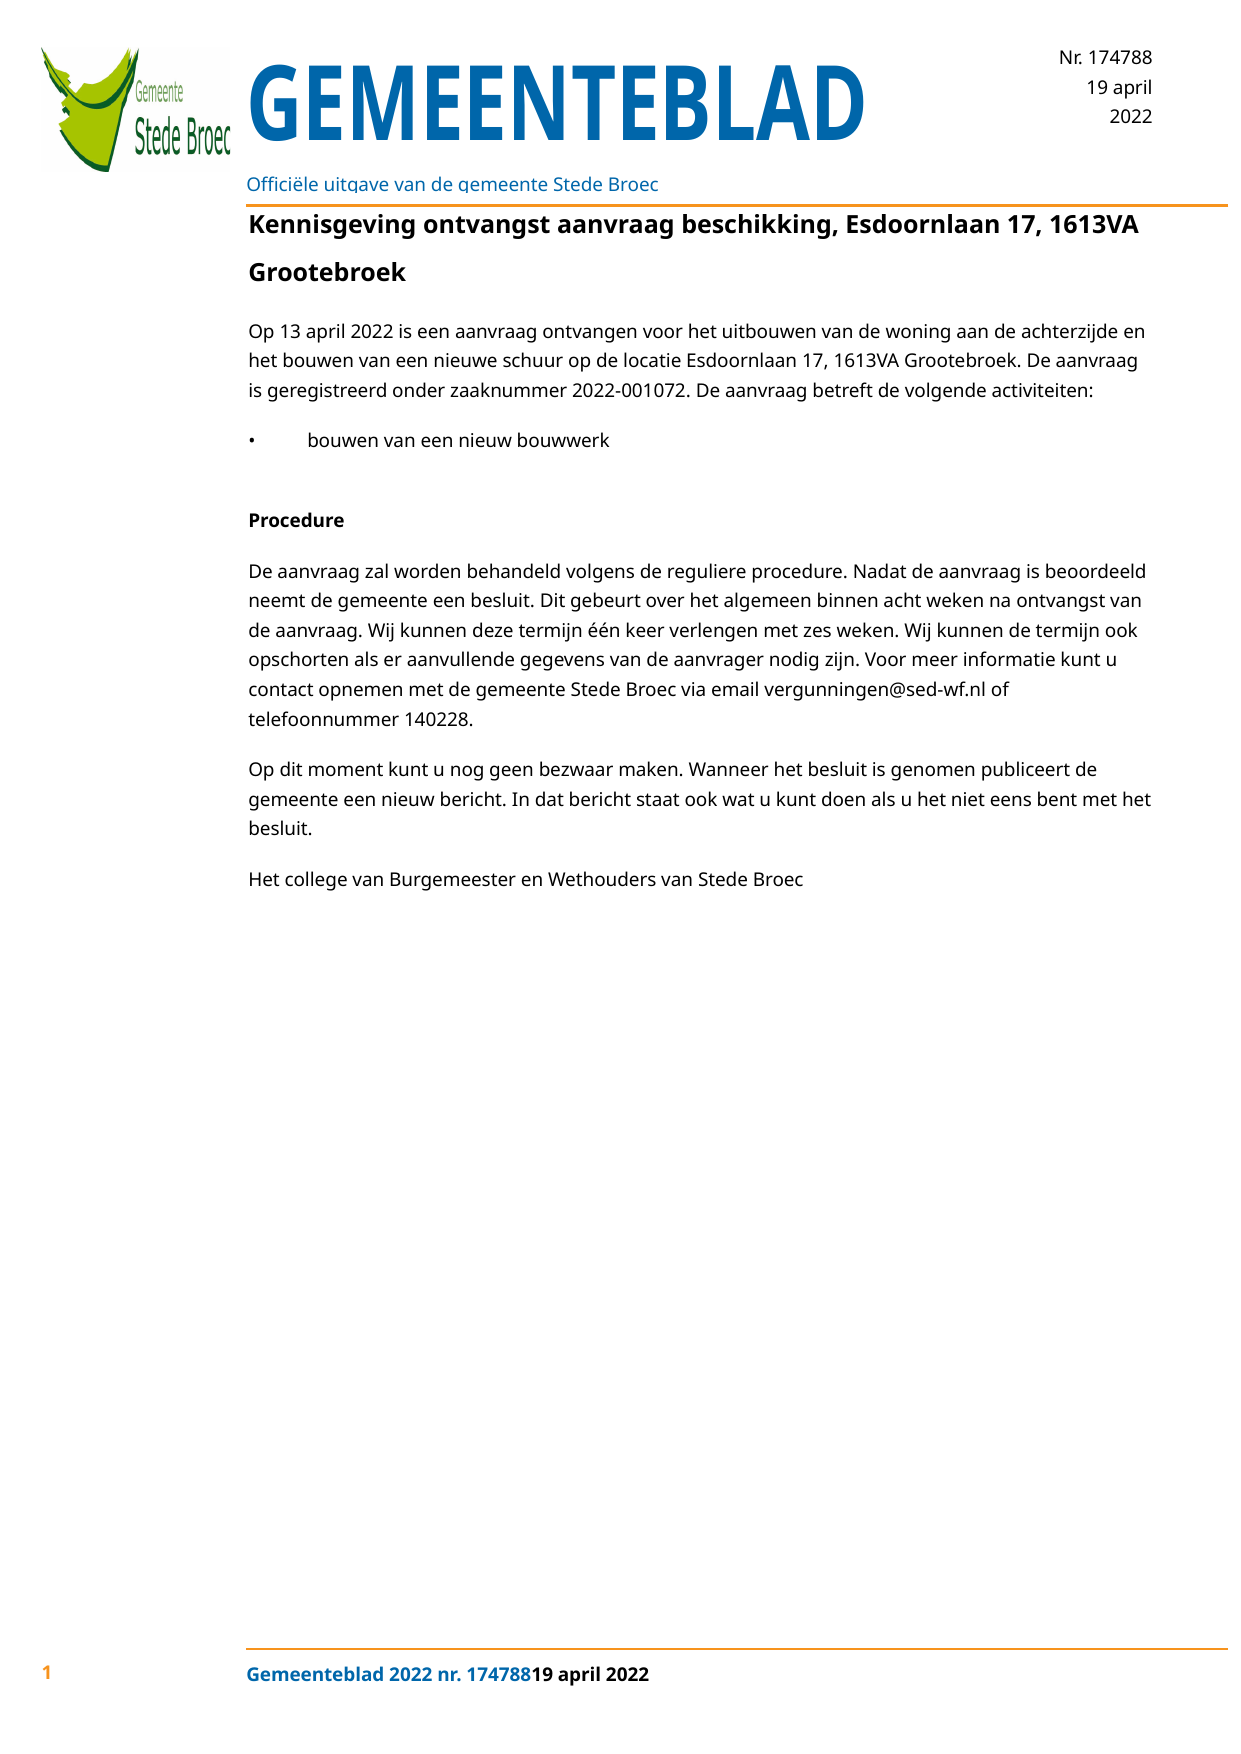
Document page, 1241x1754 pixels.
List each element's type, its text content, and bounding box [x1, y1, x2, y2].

text Procedure [248, 507, 1152, 533]
text De aanvraag zal worden behandeld volgens de reguliere procedure. Nadat de aanvraag is beoordeeld neemt de gemeente een besluit. Dit gebeurt over het algemeen binnen acht weken na ontvangst van de aanvraag. Wij kunnen deze termijn één keer verlengen met zes weken. Wij kunnen de termijn ook opschorten als er aanvullende gegevens van de aanvrager nodig zijn. Voor meer informatie kunt u contact opnemen met de gemeente Stede Broec via email vergunningen@sed-wf.nl of telefoonnummer 140228. [248, 558, 1152, 732]
list bouwen van een nieuw bouwwerk [248, 427, 1152, 453]
text Op dit moment kunt u nog geen bezwaar maken. Wanneer het besluit is genomen publiceert de gemeente een nieuw bericht. In dat bericht staat ook wat u kunt doen als u het niet eens bent met het besluit. [248, 756, 1152, 841]
text Op 13 april 2022 is een aanvraag ontvangen voor het uitbouwen van de woning aan de achterzijde en het bouwen van een nieuwe schuur op de locatie Esdoornlaan 17, 1613VA Grootebroek. De aanvraag is geregistreerd onder zaaknummer 2022-001072. De aanvraag betreft de volgende activiteiten: [248, 318, 1152, 403]
picture [41, 47, 231, 172]
text Kennisgeving ontvangst aanvraag beschikking, Esdoornlaan 17, 1613VA Grootebroek [248, 207, 1152, 288]
text Het college van Burgemeester en Wethouders van Stede Broec [248, 866, 1152, 892]
